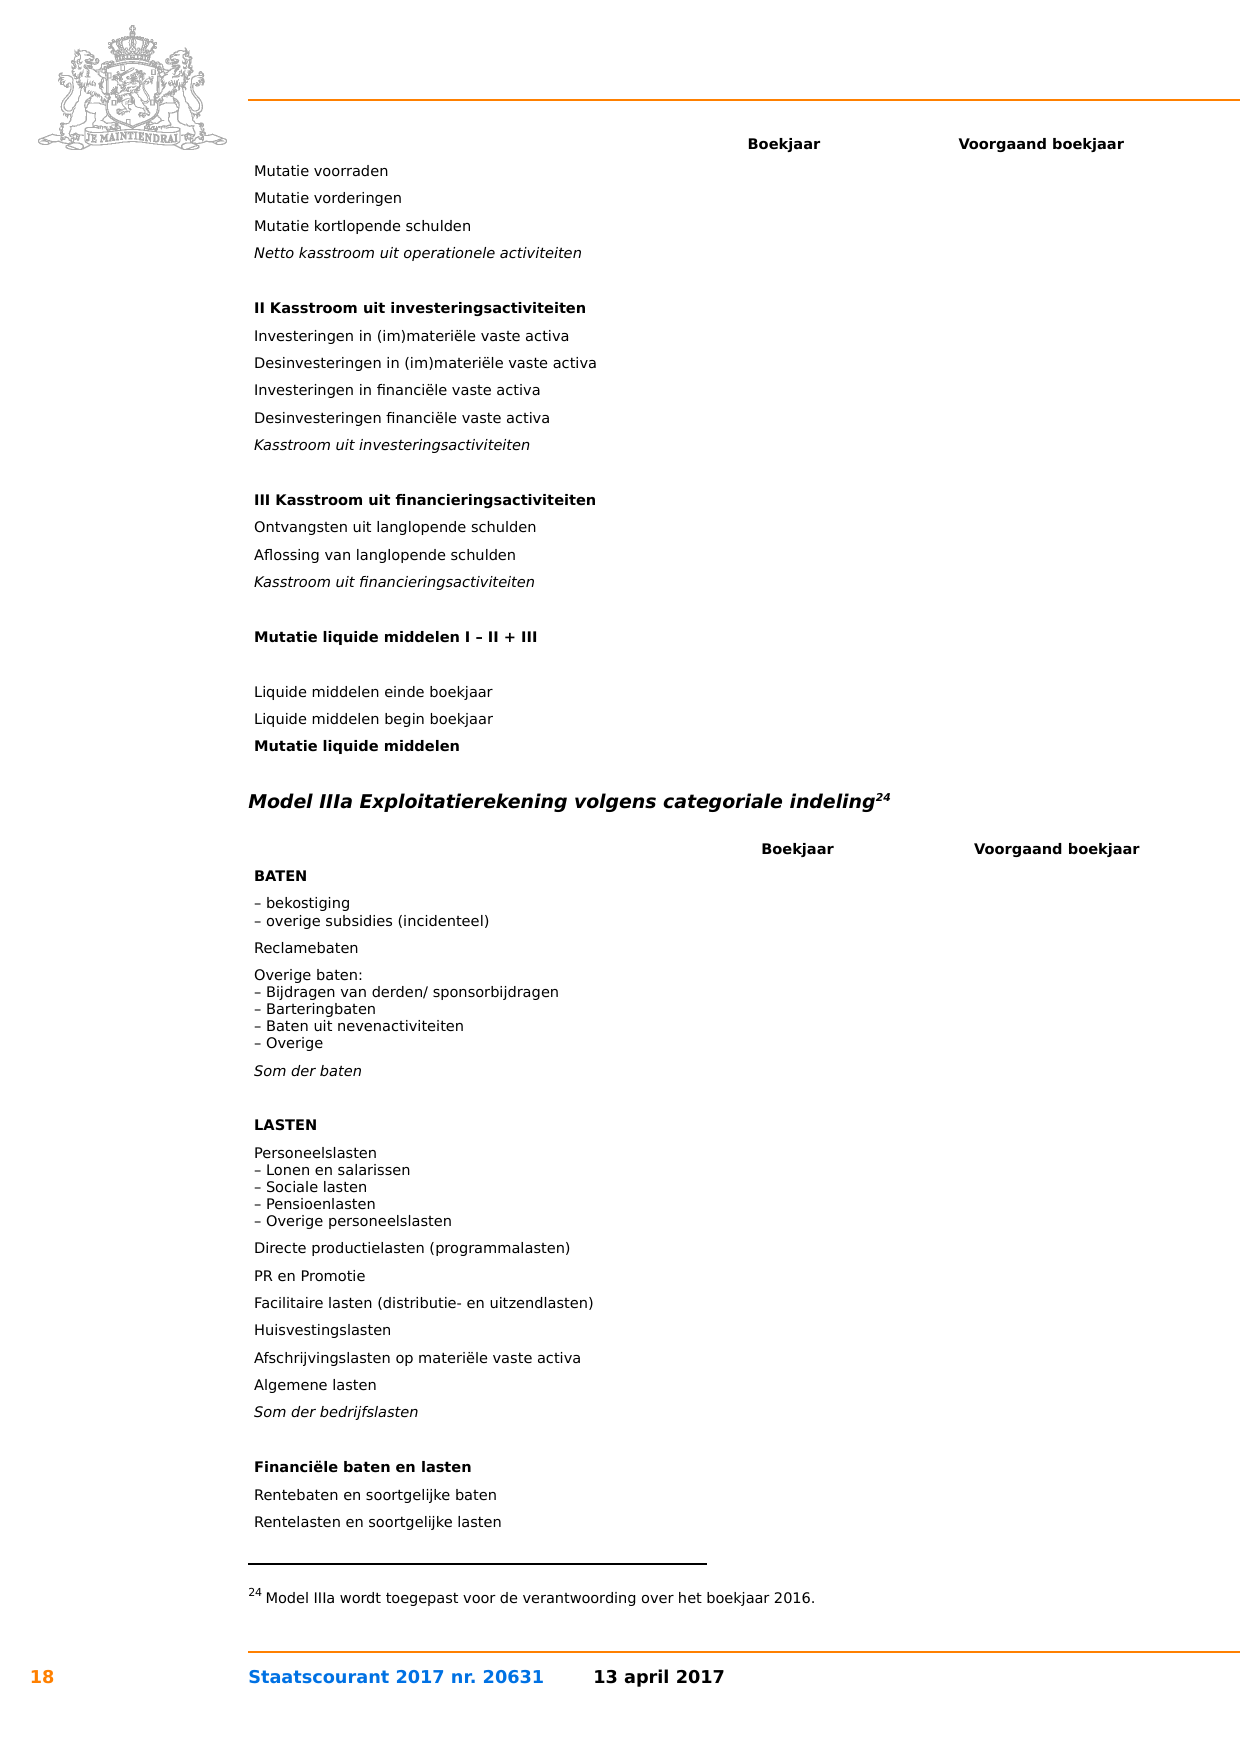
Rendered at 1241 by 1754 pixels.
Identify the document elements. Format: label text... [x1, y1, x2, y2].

table_cell Huisvestingslasten [249, 1318, 754, 1344]
table_cell Rentelasten en soortgelijke lasten [249, 1509, 754, 1536]
text Model IIIa wordt toegepast voor de verantwoording over het boekjaar 2016. [248, 1586, 1163, 1608]
table_cell [969, 1427, 1163, 1453]
table_cell [756, 891, 968, 934]
table_cell [969, 1290, 1163, 1316]
table_cell [756, 1372, 968, 1399]
table_cell [742, 268, 952, 294]
table_cell [742, 679, 952, 705]
table_cell [953, 213, 1163, 239]
table_cell [756, 1290, 968, 1316]
table_cell [742, 241, 952, 267]
table_cell [742, 460, 952, 486]
table_cell Liquide middelen begin boekjaar [249, 706, 741, 733]
table_cell [953, 734, 1163, 760]
table_header [249, 836, 754, 862]
table_cell LASTEN [249, 1113, 754, 1139]
table_cell [953, 597, 1163, 623]
table_cell [756, 1318, 968, 1344]
table_cell [742, 515, 952, 541]
table_cell [969, 1372, 1163, 1399]
table_cell BATEN [249, 863, 754, 890]
table_cell [756, 1235, 968, 1262]
table_cell Afschrijvingslasten op materiële vaste activa [249, 1345, 754, 1371]
table_cell Kasstroom uit financieringsactiviteiten [249, 569, 741, 596]
table_cell [742, 405, 952, 431]
table_cell Investeringen in financiële vaste activa [249, 378, 741, 404]
table_cell [249, 268, 741, 294]
table_cell [742, 378, 952, 404]
table_cell [953, 378, 1163, 404]
picture [38, 25, 227, 150]
subtitle Model IIIa Exploitatierekening volgens categoriale indeling [248, 791, 1163, 813]
table_cell [742, 597, 952, 623]
table_cell [969, 1318, 1163, 1344]
table_cell [969, 891, 1163, 934]
table_cell [969, 863, 1163, 890]
table_cell [953, 460, 1163, 486]
table_header Boekjaar [756, 836, 968, 862]
table_cell II Kasstroom uit investeringsactiviteiten [249, 295, 741, 322]
table_cell [953, 295, 1163, 322]
table_cell [953, 268, 1163, 294]
table_cell [742, 323, 952, 349]
table_cell [756, 1058, 968, 1084]
table_cell [756, 963, 968, 1057]
table_cell III Kasstroom uit financieringsactiviteiten [249, 487, 741, 513]
table_cell [742, 295, 952, 322]
table_cell Mutatie kortlopende schulden [249, 213, 741, 239]
table_cell [756, 1455, 968, 1481]
table_cell [742, 213, 952, 239]
table_cell [953, 487, 1163, 513]
table_cell [953, 706, 1163, 733]
table_cell [756, 1263, 968, 1289]
table_cell Directe productielasten (programmalasten) [249, 1235, 754, 1262]
table_cell [953, 515, 1163, 541]
table_cell [756, 1509, 968, 1536]
table_cell Desinvesteringen in (im)materiële vaste activa [249, 350, 741, 376]
table_cell [742, 569, 952, 596]
table_cell [756, 935, 968, 961]
table_cell Personeelslasten – Lonen en salarissen – Sociale lasten – Pensioenlasten – Overige personeelslasten [249, 1140, 754, 1234]
table_header Boekjaar [742, 131, 952, 157]
table_cell [742, 487, 952, 513]
table_cell [953, 542, 1163, 568]
table_cell [249, 460, 741, 486]
table_cell [969, 1058, 1163, 1084]
table_header Voorgaand boekjaar [953, 131, 1163, 157]
table_cell [953, 158, 1163, 185]
table_cell [756, 1140, 968, 1234]
table_cell [756, 1113, 968, 1139]
table_cell [742, 350, 952, 376]
table_cell [249, 597, 741, 623]
table_cell Investeringen in (im)materiële vaste activa [249, 323, 741, 349]
table_header Voorgaand boekjaar [969, 836, 1163, 862]
table_cell [969, 935, 1163, 961]
table_cell Mutatie vorderingen [249, 186, 741, 212]
table_cell [249, 1085, 754, 1112]
table_cell Mutatie liquide middelen I – II + III [249, 624, 741, 650]
table_cell [742, 542, 952, 568]
table_cell [953, 405, 1163, 431]
table_cell [756, 863, 968, 890]
table_cell [742, 734, 952, 760]
table_cell [953, 651, 1163, 678]
table_cell Reclamebaten [249, 935, 754, 961]
table_cell [969, 1235, 1163, 1262]
table_cell [969, 1455, 1163, 1481]
table_cell [742, 186, 952, 212]
table_cell PR en Promotie [249, 1263, 754, 1289]
table_cell – bekostiging – overige subsidies (incidenteel) [249, 891, 754, 934]
table_cell [249, 1427, 754, 1453]
table_cell [953, 350, 1163, 376]
table_cell Som der bedrijfslasten [249, 1400, 754, 1426]
table_cell [953, 323, 1163, 349]
table_cell Rentebaten en soortgelijke baten [249, 1482, 754, 1508]
table_cell [969, 1113, 1163, 1139]
table_cell [756, 1482, 968, 1508]
table_cell Overige baten: – Bijdragen van derden/ sponsorbijdragen – Barteringbaten – Baten uit nevenactiviteiten – Overige [249, 963, 754, 1057]
table_cell Desinvesteringen financiële vaste activa [249, 405, 741, 431]
table_cell [742, 432, 952, 459]
table_cell [756, 1345, 968, 1371]
table_cell [953, 241, 1163, 267]
table_header [249, 131, 741, 157]
table_cell [969, 963, 1163, 1057]
table_cell [969, 1509, 1163, 1536]
table_cell Kasstroom uit investeringsactiviteiten [249, 432, 741, 459]
table_cell [969, 1140, 1163, 1234]
table_cell [953, 569, 1163, 596]
table_cell [756, 1427, 968, 1453]
table_cell [969, 1263, 1163, 1289]
table_cell [953, 624, 1163, 650]
table_cell [969, 1345, 1163, 1371]
table_cell [249, 651, 741, 678]
table_cell [742, 706, 952, 733]
table_cell Som der baten [249, 1058, 754, 1084]
table_cell Financiële baten en lasten [249, 1455, 754, 1481]
table_cell Aflossing van langlopende schulden [249, 542, 741, 568]
table_cell [953, 186, 1163, 212]
table_cell Ontvangsten uit langlopende schulden [249, 515, 741, 541]
table_cell [742, 651, 952, 678]
table_cell Facilitaire lasten (distributie- en uitzendlasten) [249, 1290, 754, 1316]
table_cell [742, 158, 952, 185]
table_cell [969, 1482, 1163, 1508]
table_cell Netto kasstroom uit operationele activiteiten [249, 241, 741, 267]
table_cell [756, 1400, 968, 1426]
table_cell [969, 1085, 1163, 1112]
table_cell Mutatie voorraden [249, 158, 741, 185]
table_cell [953, 679, 1163, 705]
table_cell [756, 1085, 968, 1112]
table_cell Liquide middelen einde boekjaar [249, 679, 741, 705]
table_cell Algemene lasten [249, 1372, 754, 1399]
table_cell [742, 624, 952, 650]
table_cell Mutatie liquide middelen [249, 734, 741, 760]
table_cell [953, 432, 1163, 459]
table_cell [969, 1400, 1163, 1426]
